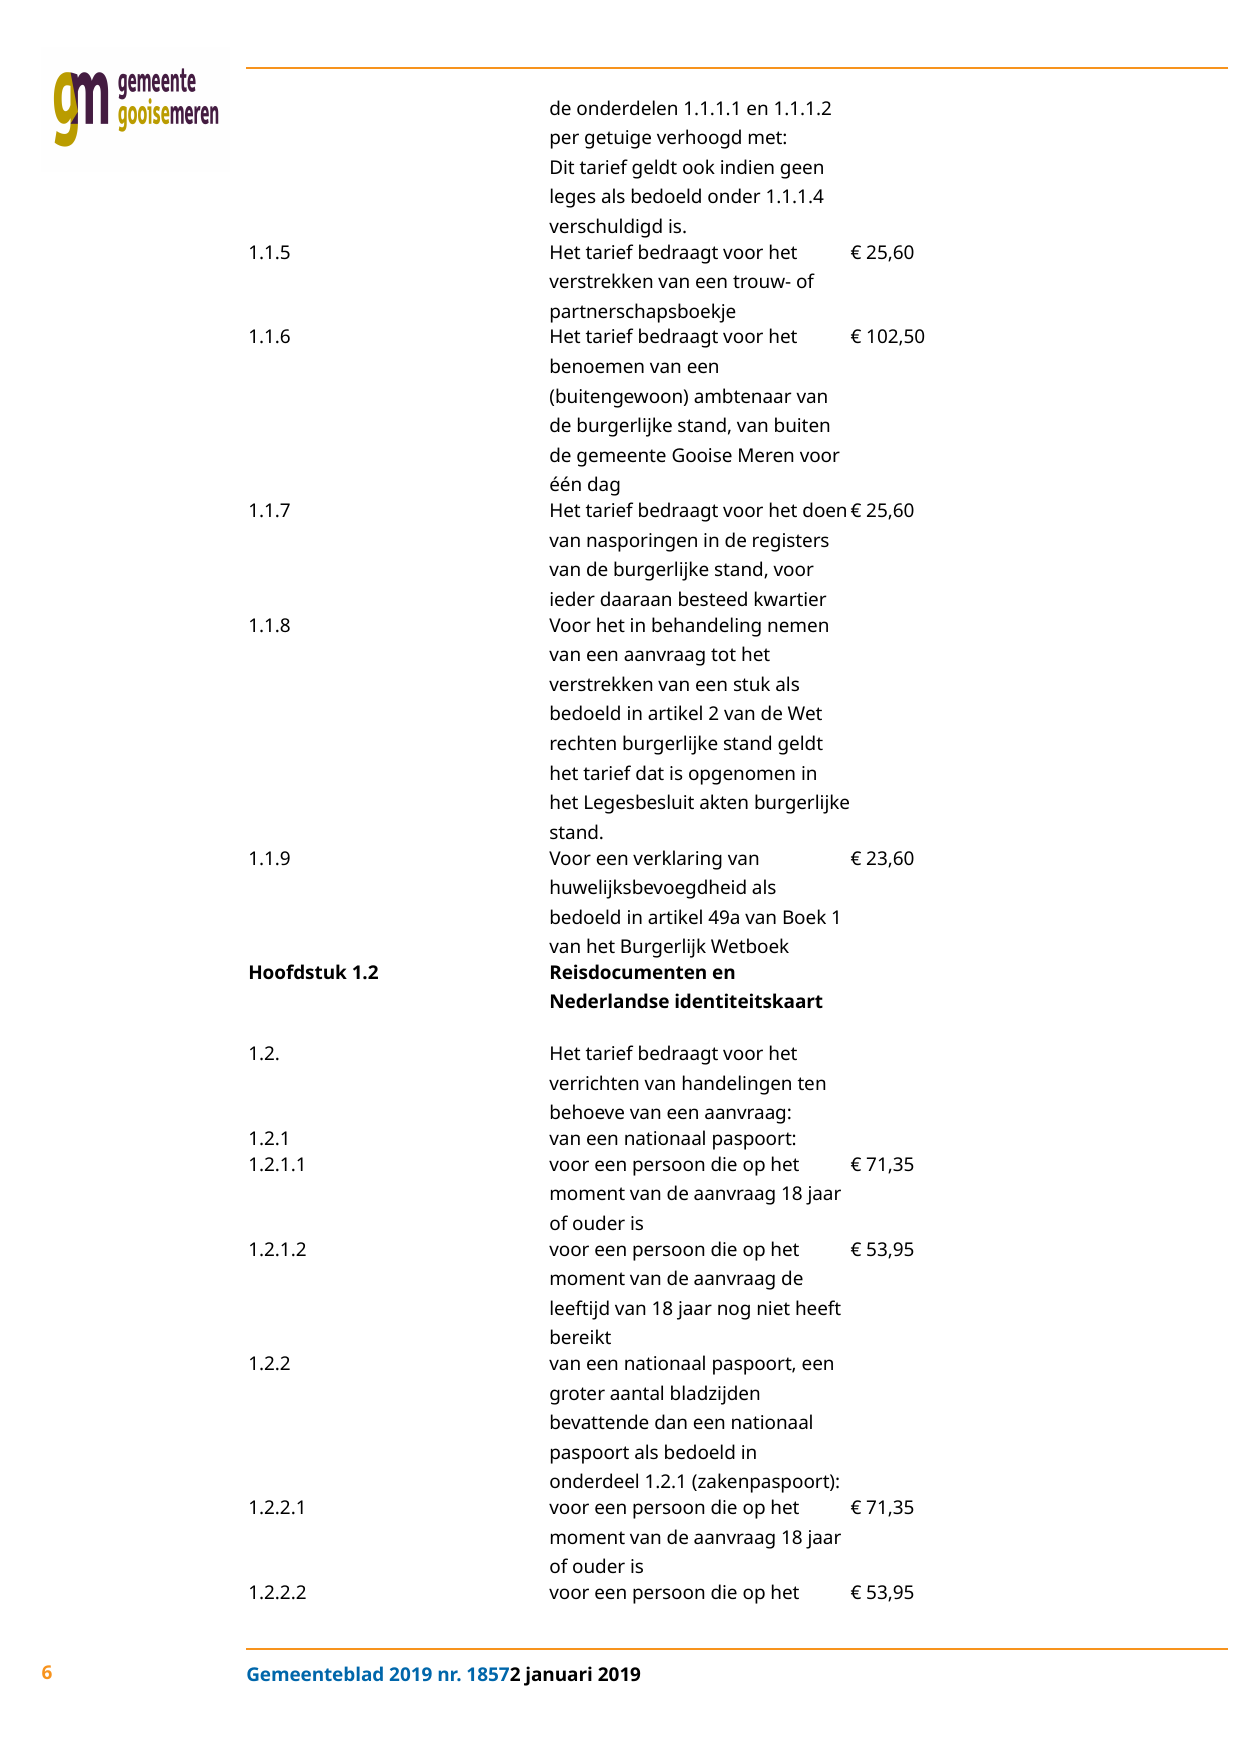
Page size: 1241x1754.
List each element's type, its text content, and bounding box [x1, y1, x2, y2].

table_cell [850, 1125, 1152, 1151]
table_cell Voor het in behandeling nemen van een aanvraag tot het verstrekken van een stuk als bedoeld in artikel 2 van de Wet rechten burgerlijke stand geldt het tarief dat is opgenomen in het Legesbesluit akten burgerlijke stand. [549, 612, 850, 845]
table_cell 1.2.2.2 [248, 1579, 549, 1605]
table_cell € 102,50 [850, 324, 1152, 497]
table_cell Het tarief bedraagt voor het verstrekken van een trouw- of partnerschapsboekje [549, 239, 850, 324]
table_cell € 71,35 [850, 1151, 1152, 1236]
table_cell [248, 95, 549, 239]
table_cell [850, 959, 1152, 1014]
table_cell 1.1.5 [248, 239, 549, 324]
table_cell [850, 612, 1152, 845]
table_cell 1.2.2 [248, 1350, 549, 1494]
table_cell Het tarief bedraagt voor het benoemen van een (buitengewoon) ambtenaar van de burgerlijke stand, van buiten de gemeente Gooise Meren voor één dag [549, 324, 850, 497]
table_cell [549, 1015, 850, 1040]
table_cell Reisdocumenten en Nederlandse identiteitskaart [549, 959, 850, 1014]
table_cell 1.1.7 [248, 498, 549, 612]
table_cell 1.2.1 [248, 1125, 549, 1151]
table_cell [850, 95, 1152, 239]
table_cell [850, 1015, 1152, 1040]
table_cell € 25,60 [850, 239, 1152, 324]
table_cell € 71,35 [850, 1494, 1152, 1579]
table_cell van een nationaal paspoort: [549, 1125, 850, 1151]
table_cell [248, 1015, 549, 1040]
table_cell van een nationaal paspoort, een groter aantal bladzijden bevattende dan een nationaal paspoort als bedoeld in onderdeel 1.2.1 (zakenpaspoort): [549, 1350, 850, 1494]
table_cell 1.2.2.1 [248, 1494, 549, 1579]
table_cell voor een persoon die op het moment van de aanvraag 18 jaar of ouder is [549, 1151, 850, 1236]
table_cell € 23,60 [850, 845, 1152, 959]
picture [41, 47, 231, 172]
table_cell [850, 1350, 1152, 1494]
table_cell 1.2.1.1 [248, 1151, 549, 1236]
table_cell voor een persoon die op het moment van de aanvraag 18 jaar of ouder is [549, 1494, 850, 1579]
table_cell 1.1.9 [248, 845, 549, 959]
table_cell Voor een verklaring van huwelijksbevoegdheid als bedoeld in artikel 49a van Boek 1 van het Burgerlijk Wetboek [549, 845, 850, 959]
table_cell 1.2. [248, 1040, 549, 1125]
table_cell voor een persoon die op het [549, 1579, 850, 1605]
table_cell 1.2.1.2 [248, 1236, 549, 1350]
table_cell [850, 1040, 1152, 1125]
table_cell 1.1.6 [248, 324, 549, 497]
table_cell Het tarief bedraagt voor het doen van nasporingen in de registers van de burgerlijke stand, voor ieder daaraan besteed kwartier [549, 498, 850, 612]
table_cell Hoofdstuk 1.2 [248, 959, 549, 1014]
table_cell € 25,60 [850, 498, 1152, 612]
table_cell € 53,95 [850, 1579, 1152, 1605]
table_cell de onderdelen 1.1.1.1 en 1.1.1.2 per getuige verhoogd met: Dit tarief geldt ook indien geen leges als bedoeld onder 1.1.1.4 verschuldigd is. [549, 95, 850, 239]
table_cell voor een persoon die op het moment van de aanvraag de leeftijd van 18 jaar nog niet heeft bereikt [549, 1236, 850, 1350]
table_cell 1.1.8 [248, 612, 549, 845]
table_cell Het tarief bedraagt voor het verrichten van handelingen ten behoeve van een aanvraag: [549, 1040, 850, 1125]
table_cell € 53,95 [850, 1236, 1152, 1350]
